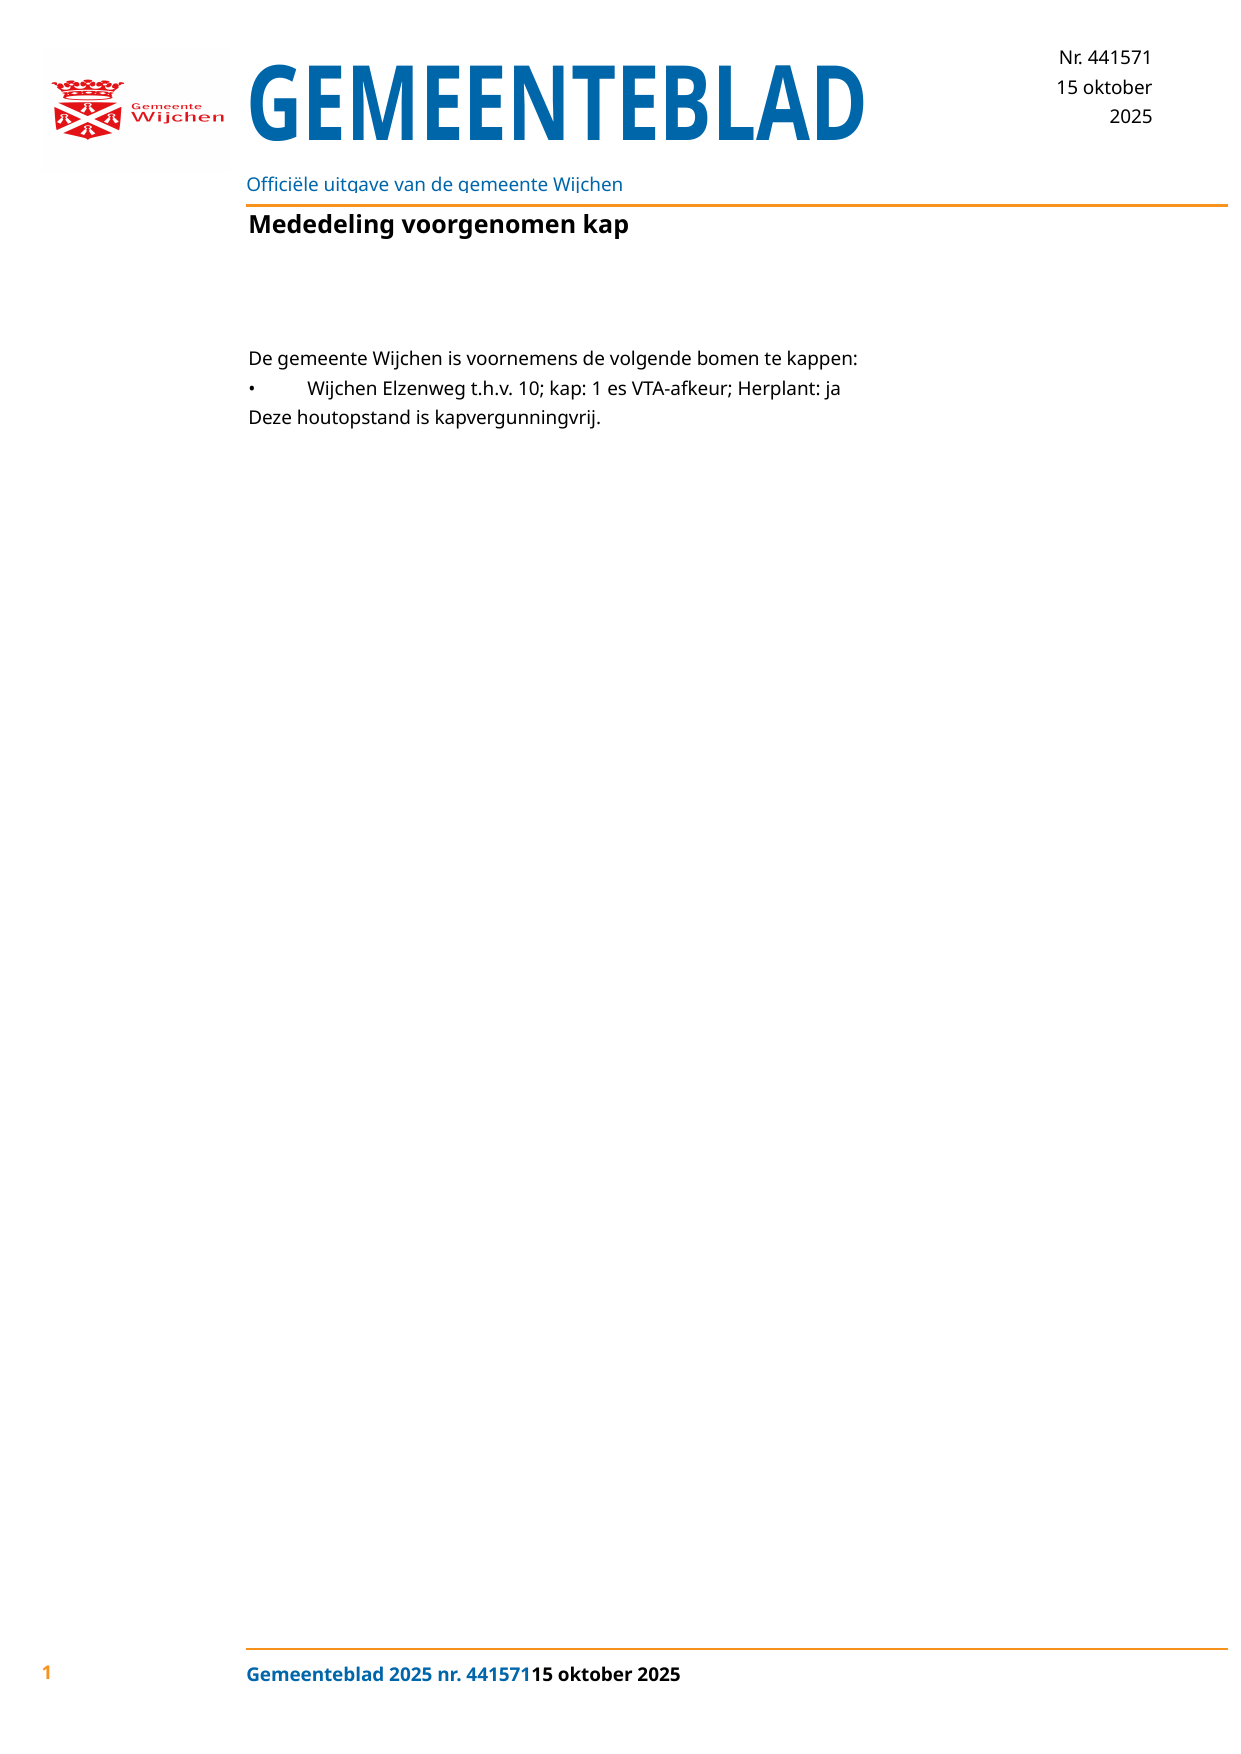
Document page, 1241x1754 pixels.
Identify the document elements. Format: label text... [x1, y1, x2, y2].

text Deze houtopstand is kapvergunningvrij. [248, 404, 1152, 430]
picture [41, 47, 231, 172]
text De gemeente Wijchen is voornemens de volgende bomen te kappen: [248, 345, 1152, 371]
list Wijchen Elzenweg t.h.v. 10; kap: 1 es VTA-afkeur; Herplant: ja [248, 375, 1152, 401]
text Mededeling voorgenomen kap [248, 207, 1152, 241]
